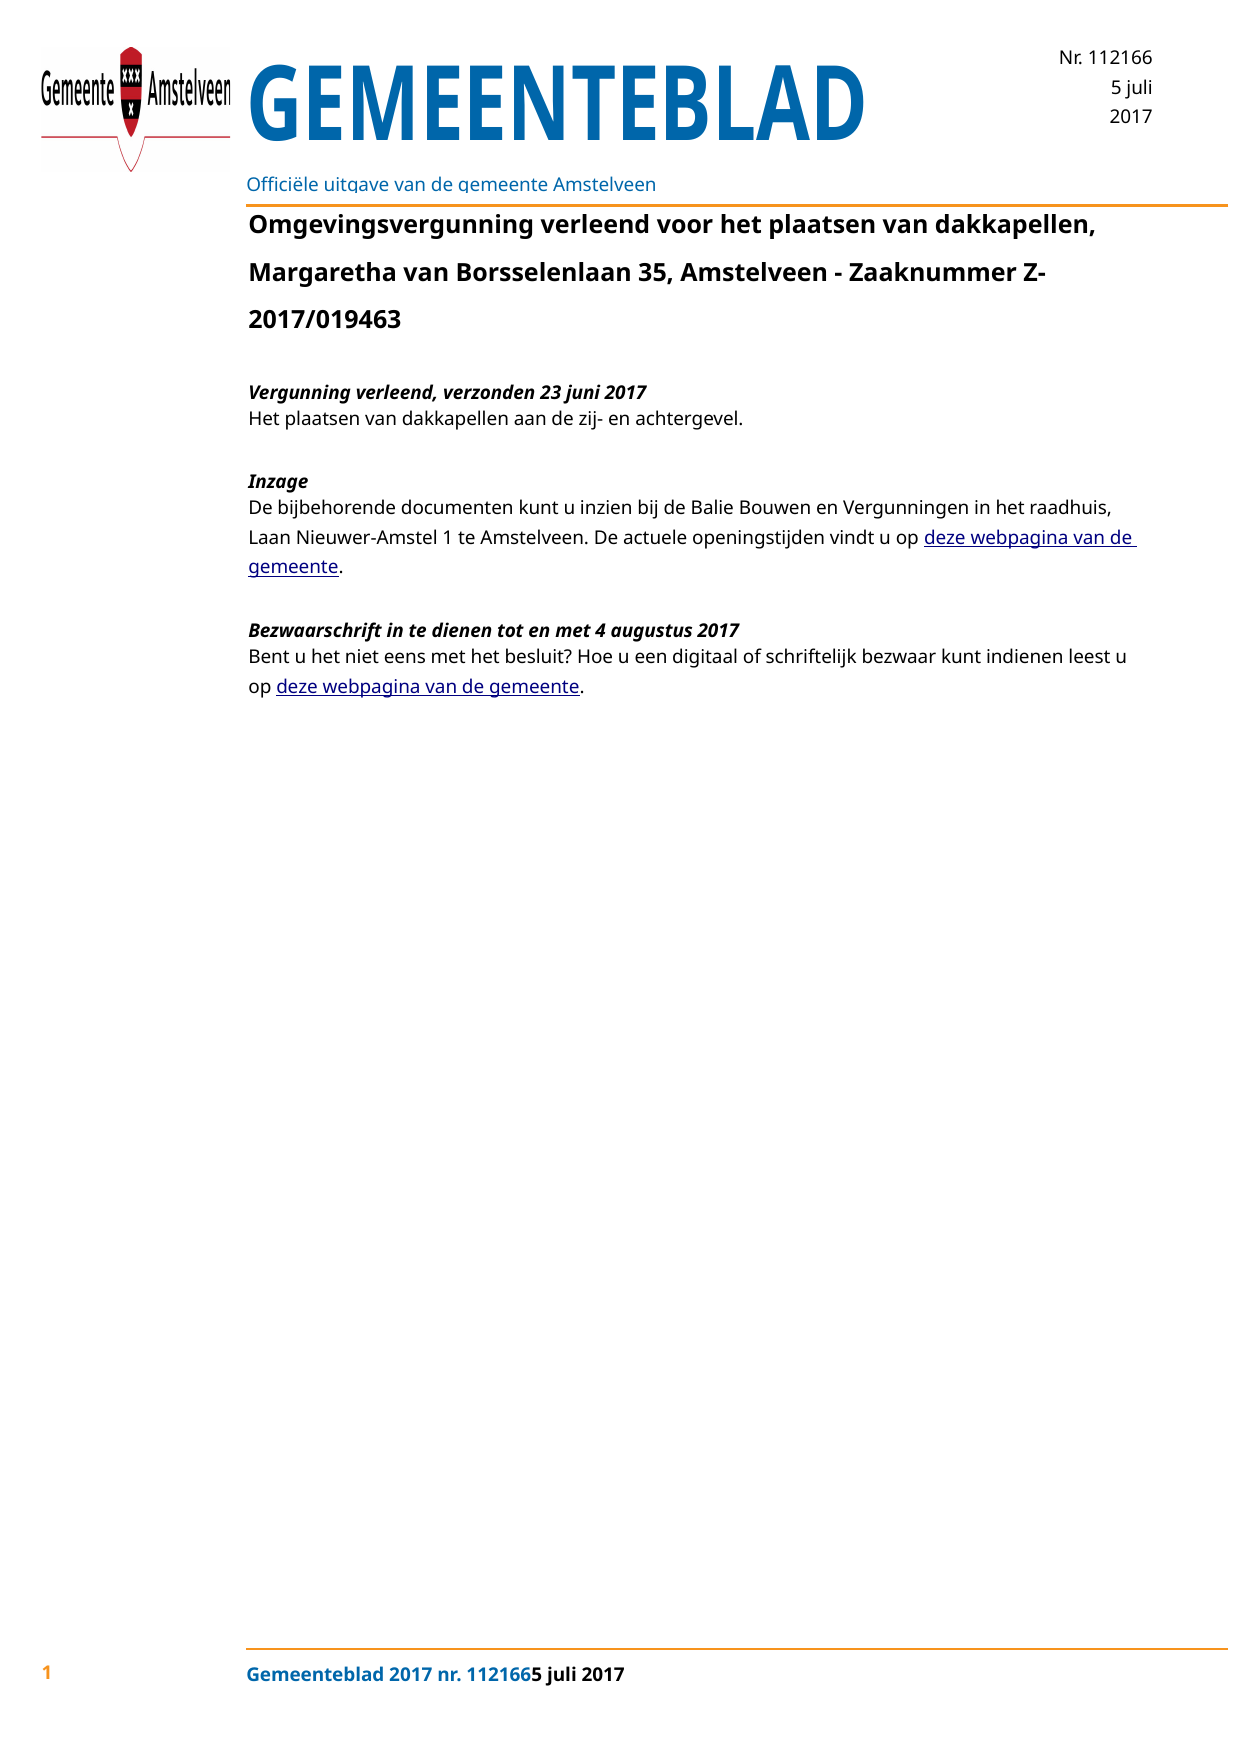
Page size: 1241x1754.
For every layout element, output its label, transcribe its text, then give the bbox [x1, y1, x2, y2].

text Inzage [248, 469, 1152, 494]
text Vergunning verleend, verzonden 23 juni 2017 [248, 379, 1152, 405]
text Bezwaarschrift in te dienen tot en met 4 augustus 2017 [248, 618, 1152, 643]
text Bent u het niet eens met het besluit? Hoe u een digitaal of schriftelijk bezwaar kunt indienen leest u op deze webpagina van de gemeente. [248, 643, 1152, 699]
picture [41, 47, 231, 172]
text De bijbehorende documenten kunt u inzien bij de Balie Bouwen en Vergunningen in het raadhuis, Laan Nieuwer-Amstel 1 te Amstelveen. De actuele openingstijden vindt u op deze webpagina van de gemeente. [248, 494, 1152, 579]
text Het plaatsen van dakkapellen aan de zij- en achtergevel. [248, 405, 1152, 431]
text Omgevingsvergunning verleend voor het plaatsen van dakkapellen, Margaretha van Borsselenlaan 35, Amstelveen - Zaaknummer Z-2017/019463 [248, 207, 1152, 336]
